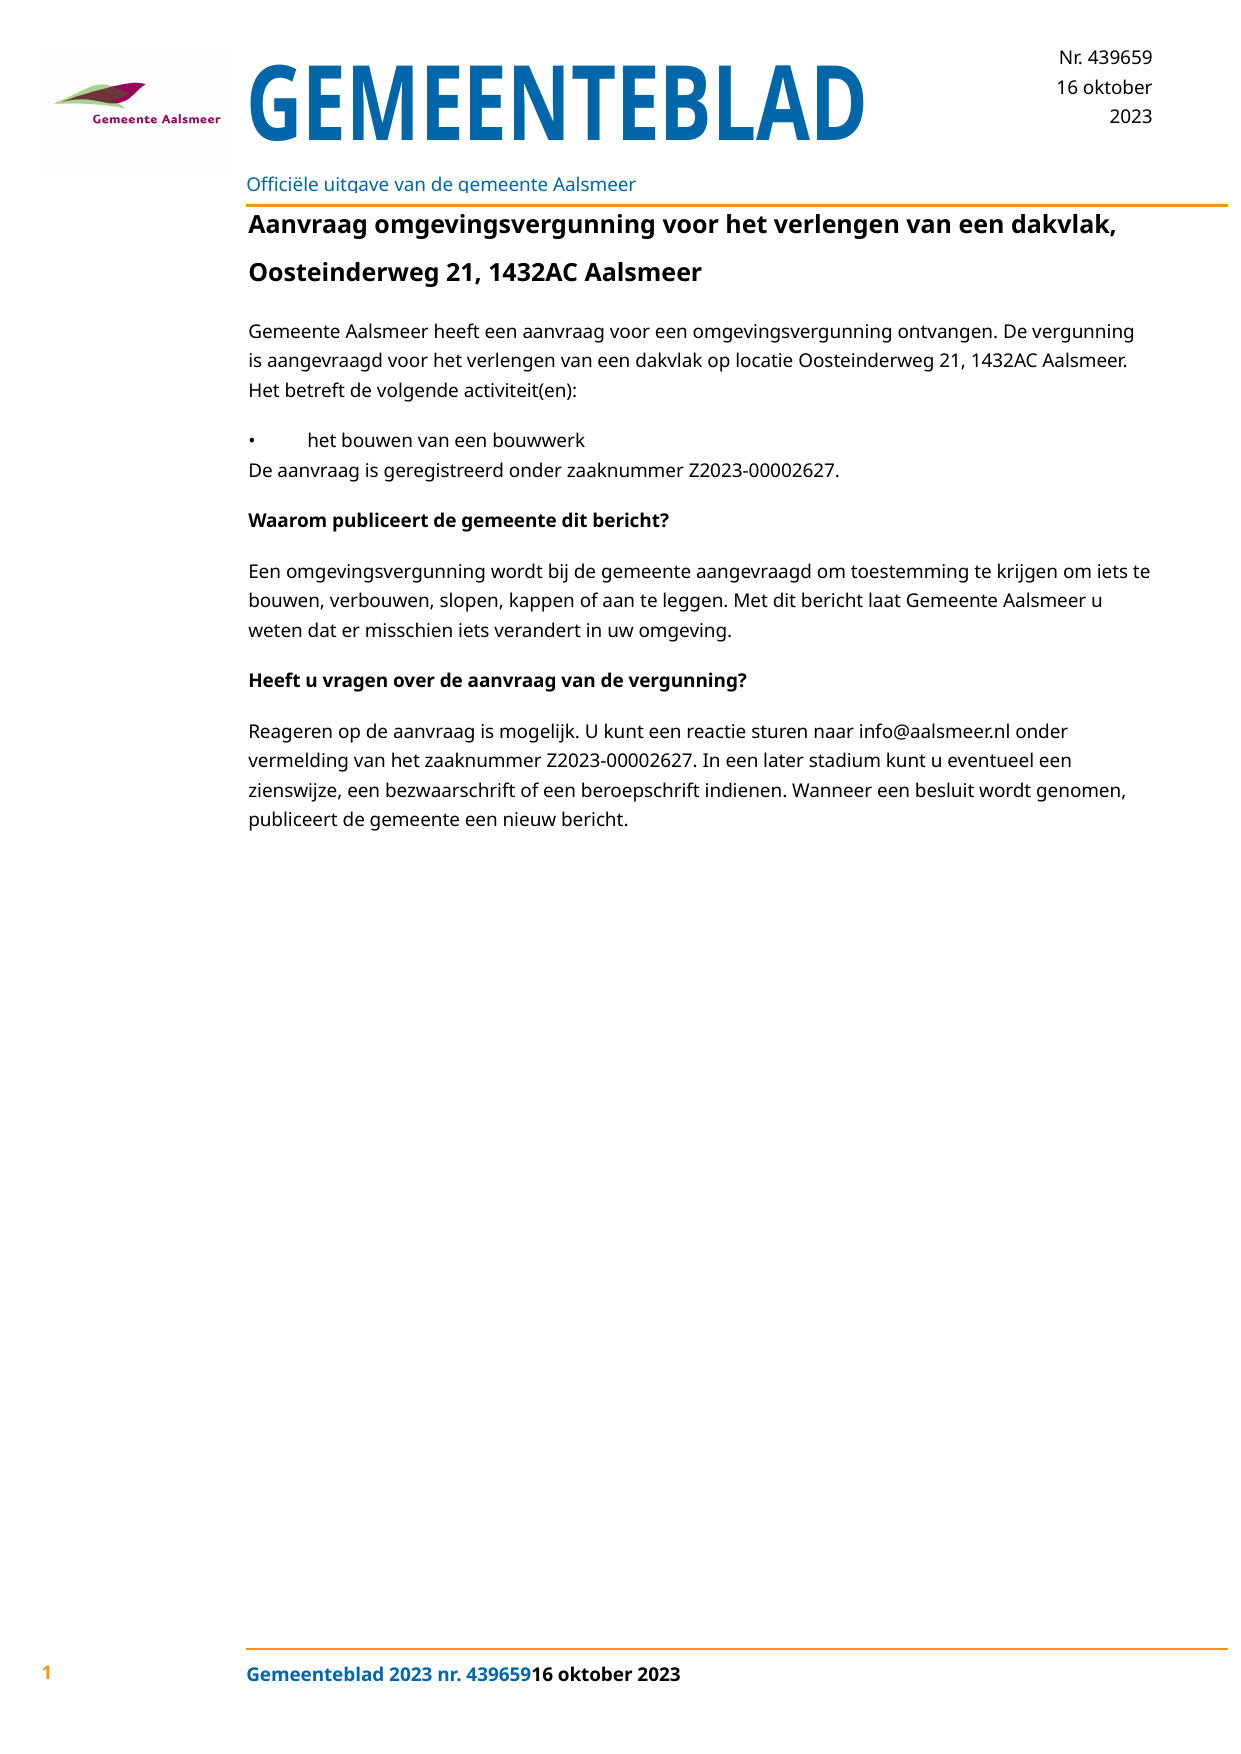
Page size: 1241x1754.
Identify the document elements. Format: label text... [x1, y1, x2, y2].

text De aanvraag is geregistreerd onder zaaknummer Z2023-00002627. [248, 457, 1152, 483]
text Een omgevingsvergunning wordt bij de gemeente aangevraagd om toestemming te krijgen om iets te bouwen, verbouwen, slopen, kappen of aan te leggen. Met dit bericht laat Gemeente Aalsmeer u weten dat er misschien iets verandert in uw omgeving. [248, 558, 1152, 643]
list het bouwen van een bouwwerk [248, 427, 1152, 453]
text Aanvraag omgevingsvergunning voor het verlengen van een dakvlak, Oosteinderweg 21, 1432AC Aalsmeer [248, 207, 1152, 288]
text Heeft u vragen over de aanvraag van de vergunning? [248, 667, 1152, 693]
text Waarom publiceert de gemeente dit bericht? [248, 507, 1152, 533]
text Gemeente Aalsmeer heeft een aanvraag voor een omgevingsvergunning ontvangen. De vergunning is aangevraagd voor het verlengen van een dakvlak op locatie Oosteinderweg 21, 1432AC Aalsmeer. Het betreft de volgende activiteit(en): [248, 318, 1152, 403]
text Reageren op de aanvraag is mogelijk. U kunt een reactie sturen naar info@aalsmeer.nl onder vermelding van het zaaknummer Z2023-00002627. In een later stadium kunt u eventueel een zienswijze, een bezwaarschrift of een beroepschrift indienen. Wanneer een besluit wordt genomen, publiceert de gemeente een nieuw bericht. [248, 718, 1152, 832]
picture [41, 47, 231, 172]
